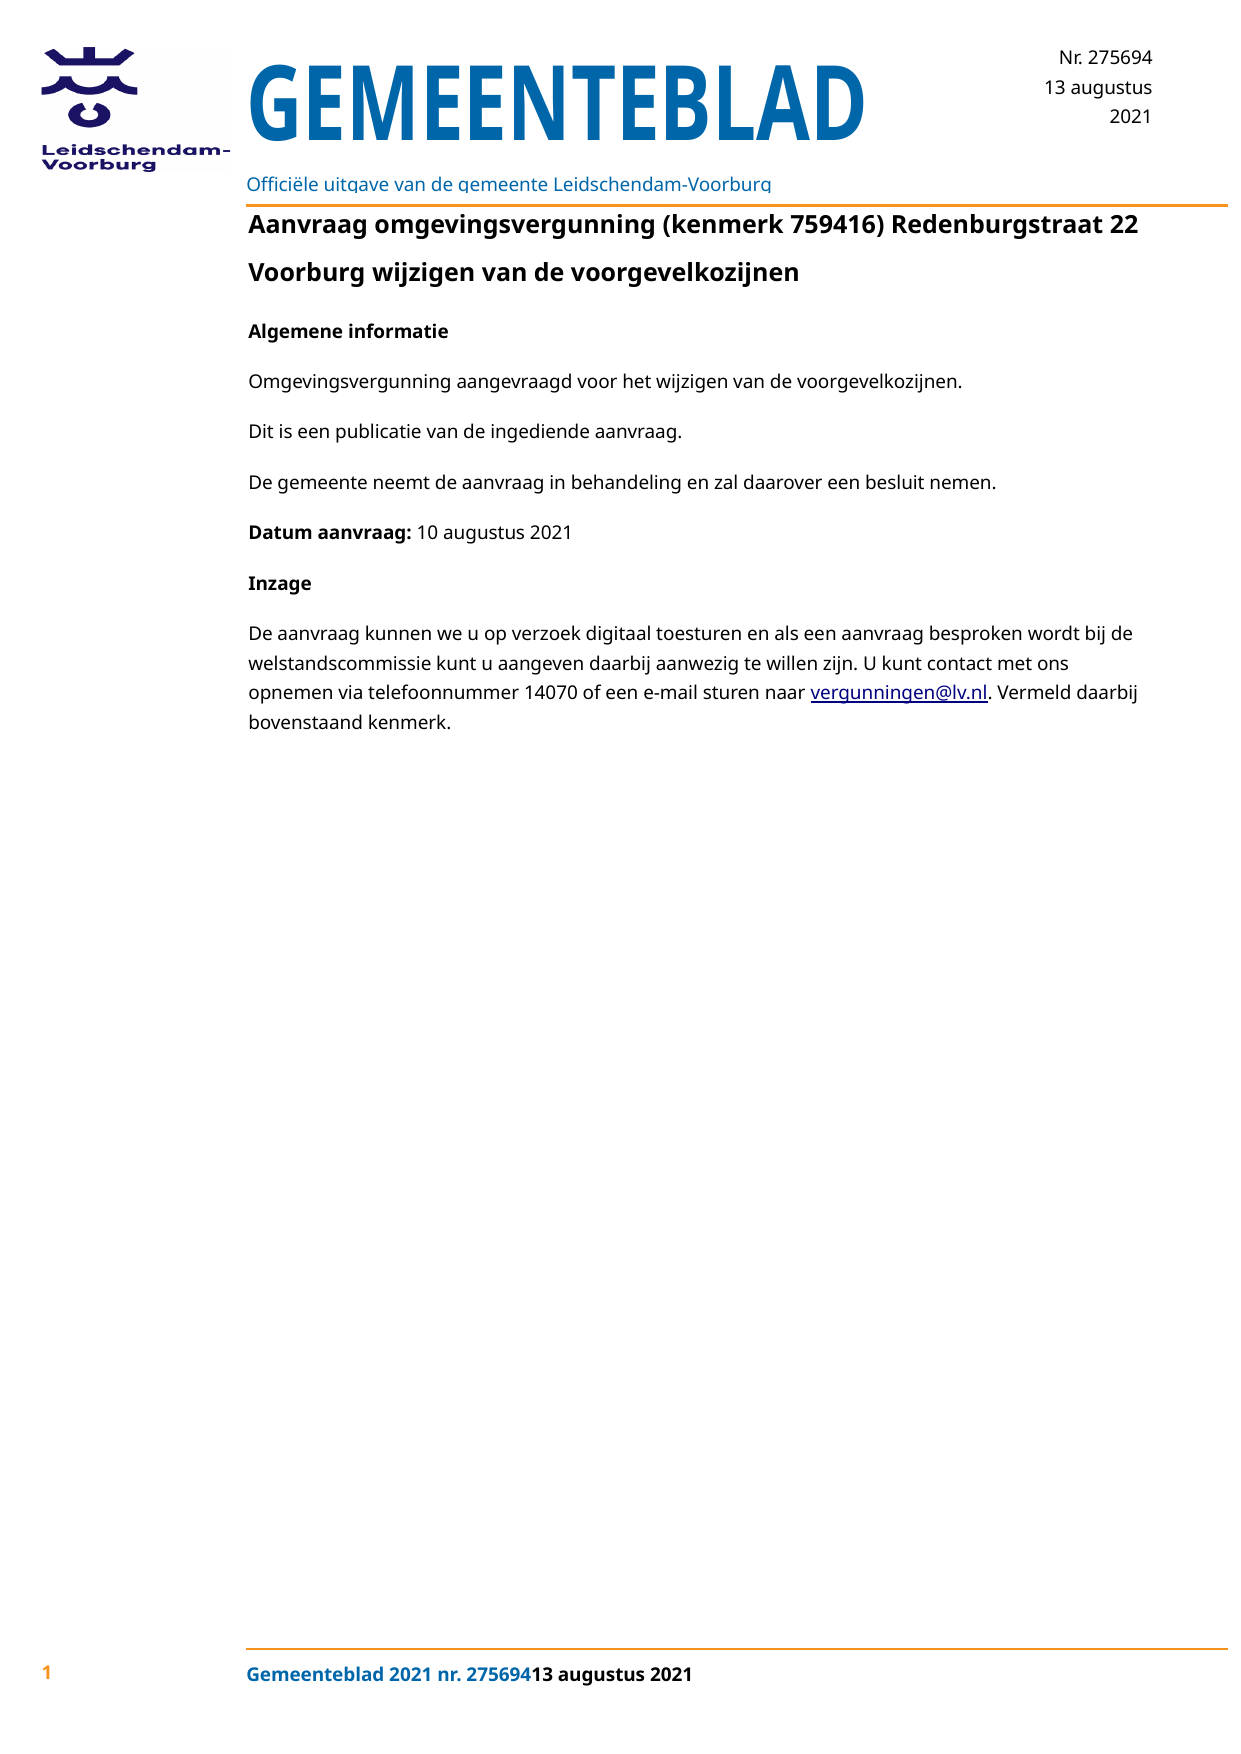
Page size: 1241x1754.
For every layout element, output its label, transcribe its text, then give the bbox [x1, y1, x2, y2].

picture [41, 47, 231, 172]
text De aanvraag kunnen we u op verzoek digitaal toesturen en als een aanvraag besproken wordt bij de welstandscommissie kunt u aangeven daarbij aanwezig te willen zijn. U kunt contact met ons opnemen via telefoonnummer 14070 of een e-mail sturen naar vergunningen@lv.nl. Vermeld daarbij bovenstaand kenmerk. [248, 620, 1152, 735]
text Dit is een publicatie van de ingediende aanvraag. [248, 419, 1152, 444]
text Omgevingsvergunning aangevraagd voor het wijzigen van de voorgevelkozijnen. [248, 368, 1152, 394]
text Inzage [248, 570, 1152, 596]
text De gemeente neemt de aanvraag in behandeling en zal daarover een besluit nemen. [248, 469, 1152, 495]
text Algemene informatie [248, 318, 1152, 344]
text Aanvraag omgevingsvergunning (kenmerk 759416) Redenburgstraat 22 Voorburg wijzigen van de voorgevelkozijnen [248, 207, 1152, 288]
text Datum aanvraag: 10 augustus 2021 [248, 519, 1152, 545]
